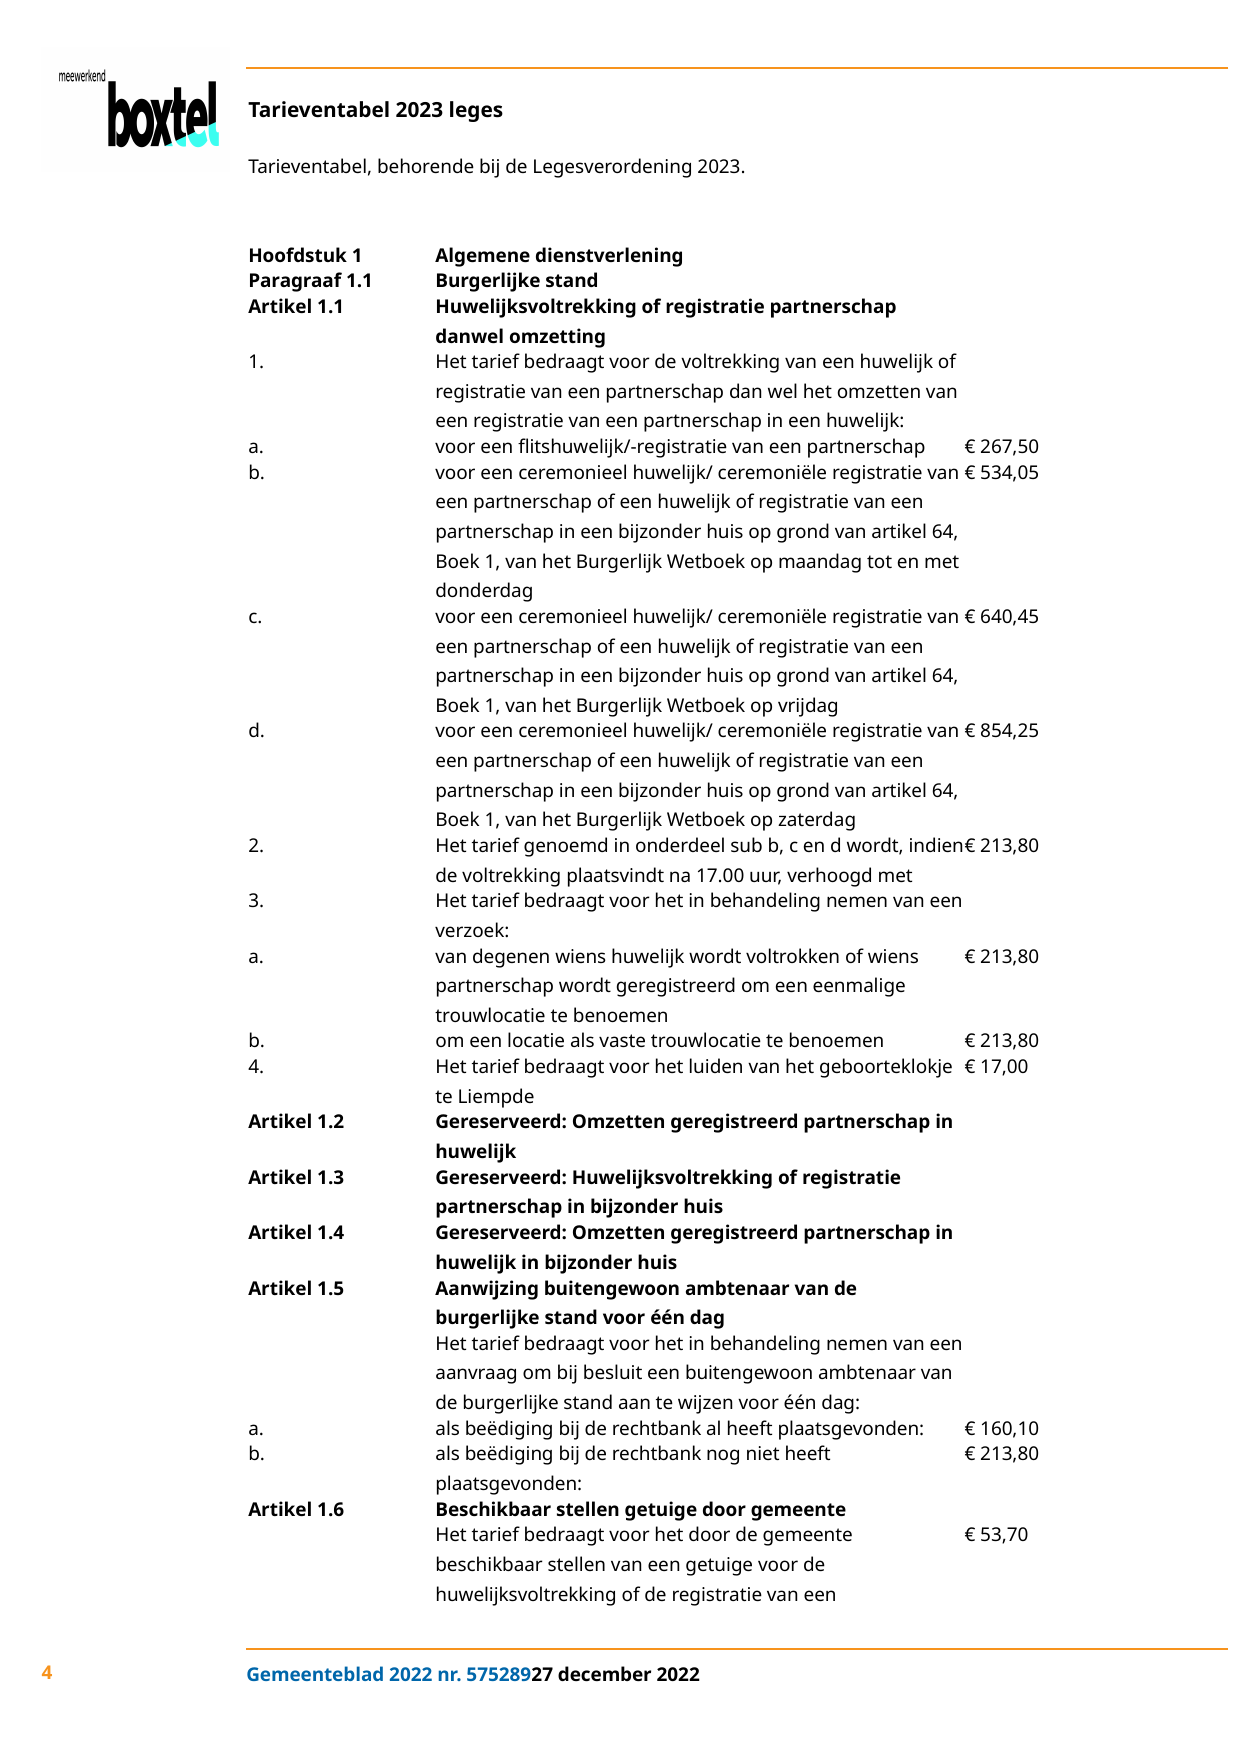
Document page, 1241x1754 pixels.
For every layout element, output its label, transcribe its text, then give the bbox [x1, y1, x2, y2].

table_cell d. [248, 718, 435, 832]
table_header [964, 242, 1152, 267]
text Tarieventabel 2023 leges [248, 95, 1152, 123]
table_cell [964, 1275, 1152, 1330]
text Tarieventabel, behorende bij de Legesverordening 2023. [248, 153, 1152, 179]
table_header Hoofdstuk 1 [248, 242, 435, 267]
table_cell als beëdiging bij de rechtbank nog niet heeft plaatsgevonden: [435, 1441, 964, 1496]
table_cell Beschikbaar stellen getuige door gemeente [435, 1496, 964, 1522]
table_cell 1. [248, 349, 435, 433]
table_cell Het tarief genoemd in onderdeel sub b, c en d wordt, indien de voltrekking plaatsvindt na 17.00 uur, verhoogd met [435, 832, 964, 887]
table_cell Artikel 1.4 [248, 1219, 435, 1275]
table_cell 2. [248, 832, 435, 887]
table_cell € 213,80 [964, 1441, 1152, 1496]
table_cell € 53,70 [964, 1522, 1152, 1607]
table_cell Het tarief bedraagt voor het door de gemeente beschikbaar stellen van een getuige voor de huwelijksvoltrekking of de registratie van een [435, 1522, 964, 1607]
table_cell voor een ceremonieel huwelijk/ ceremoniële registratie van een partnerschap of een huwelijk of registratie van een partnerschap in een bijzonder huis op grond van artikel 64, Boek 1, van het Burgerlijk Wetboek op zaterdag [435, 718, 964, 832]
table_cell [248, 1522, 435, 1607]
table_cell Artikel 1.3 [248, 1164, 435, 1219]
table_cell € 213,80 [964, 1028, 1152, 1053]
table_cell a. [248, 434, 435, 459]
table_cell 3. [248, 888, 435, 943]
table_cell a. [248, 1415, 435, 1441]
table_cell € 213,80 [964, 943, 1152, 1028]
table_cell [964, 349, 1152, 433]
table_cell Aanwijzing buitengewoon ambtenaar van de burgerlijke stand voor één dag [435, 1275, 964, 1330]
table_cell [248, 1330, 435, 1415]
table_cell [964, 1496, 1152, 1522]
table_cell Het tarief bedraagt voor het in behandeling nemen van een aanvraag om bij besluit een buitengewoon ambtenaar van de burgerlijke stand aan te wijzen voor één dag: [435, 1330, 964, 1415]
table_cell € 854,25 [964, 718, 1152, 832]
table_cell voor een flitshuwelijk/-registratie van een partnerschap [435, 434, 964, 459]
table_cell [964, 268, 1152, 293]
table_cell b. [248, 1028, 435, 1053]
table_cell 4. [248, 1054, 435, 1109]
table_cell voor een ceremonieel huwelijk/ ceremoniële registratie van een partnerschap of een huwelijk of registratie van een partnerschap in een bijzonder huis op grond van artikel 64, Boek 1, van het Burgerlijk Wetboek op maandag tot en met donderdag [435, 459, 964, 603]
table_cell € 534,05 [964, 459, 1152, 603]
table_cell Burgerlijke stand [435, 268, 964, 293]
table_cell Artikel 1.6 [248, 1496, 435, 1522]
table_cell € 160,10 [964, 1415, 1152, 1441]
table_cell als beëdiging bij de rechtbank al heeft plaatsgevonden: [435, 1415, 964, 1441]
table_cell Artikel 1.1 [248, 293, 435, 348]
table_cell Huwelijksvoltrekking of registratie partnerschap danwel omzetting [435, 293, 964, 348]
table_cell [964, 293, 1152, 348]
table_cell Artikel 1.2 [248, 1109, 435, 1164]
table_cell [964, 888, 1152, 943]
table_cell van degenen wiens huwelijk wordt voltrokken of wiens partnerschap wordt geregistreerd om een eenmalige trouwlocatie te benoemen [435, 943, 964, 1028]
table_cell [964, 1164, 1152, 1219]
table_cell € 213,80 [964, 832, 1152, 887]
table_cell Gereserveerd: Huwelijksvoltrekking of registratie partnerschap in bijzonder huis [435, 1164, 964, 1219]
table_cell [964, 1109, 1152, 1164]
table_cell [964, 1330, 1152, 1415]
table_cell Gereserveerd: Omzetten geregistreerd partnerschap in huwelijk in bijzonder huis [435, 1219, 964, 1275]
table_cell € 640,45 [964, 603, 1152, 718]
table_cell voor een ceremonieel huwelijk/ ceremoniële registratie van een partnerschap of een huwelijk of registratie van een partnerschap in een bijzonder huis op grond van artikel 64, Boek 1, van het Burgerlijk Wetboek op vrijdag [435, 603, 964, 718]
table_cell Het tarief bedraagt voor het luiden van het geboorteklokje te Liempde [435, 1054, 964, 1109]
table_cell a. [248, 943, 435, 1028]
table_cell b. [248, 459, 435, 603]
table_cell Gereserveerd: Omzetten geregistreerd partnerschap in huwelijk [435, 1109, 964, 1164]
table_cell Het tarief bedraagt voor het in behandeling nemen van een verzoek: [435, 888, 964, 943]
table_cell [964, 1219, 1152, 1275]
table_cell Artikel 1.5 [248, 1275, 435, 1330]
table_cell b. [248, 1441, 435, 1496]
table_cell Paragraaf 1.1 [248, 268, 435, 293]
table_cell Het tarief bedraagt voor de voltrekking van een huwelijk of registratie van een partnerschap dan wel het omzetten van een registratie van een partnerschap in een huwelijk: [435, 349, 964, 433]
table_cell om een locatie als vaste trouwlocatie te benoemen [435, 1028, 964, 1053]
table_cell € 267,50 [964, 434, 1152, 459]
picture [41, 47, 231, 172]
table_cell € 17,00 [964, 1054, 1152, 1109]
table_header Algemene dienstverlening [435, 242, 964, 267]
table_cell c. [248, 603, 435, 718]
